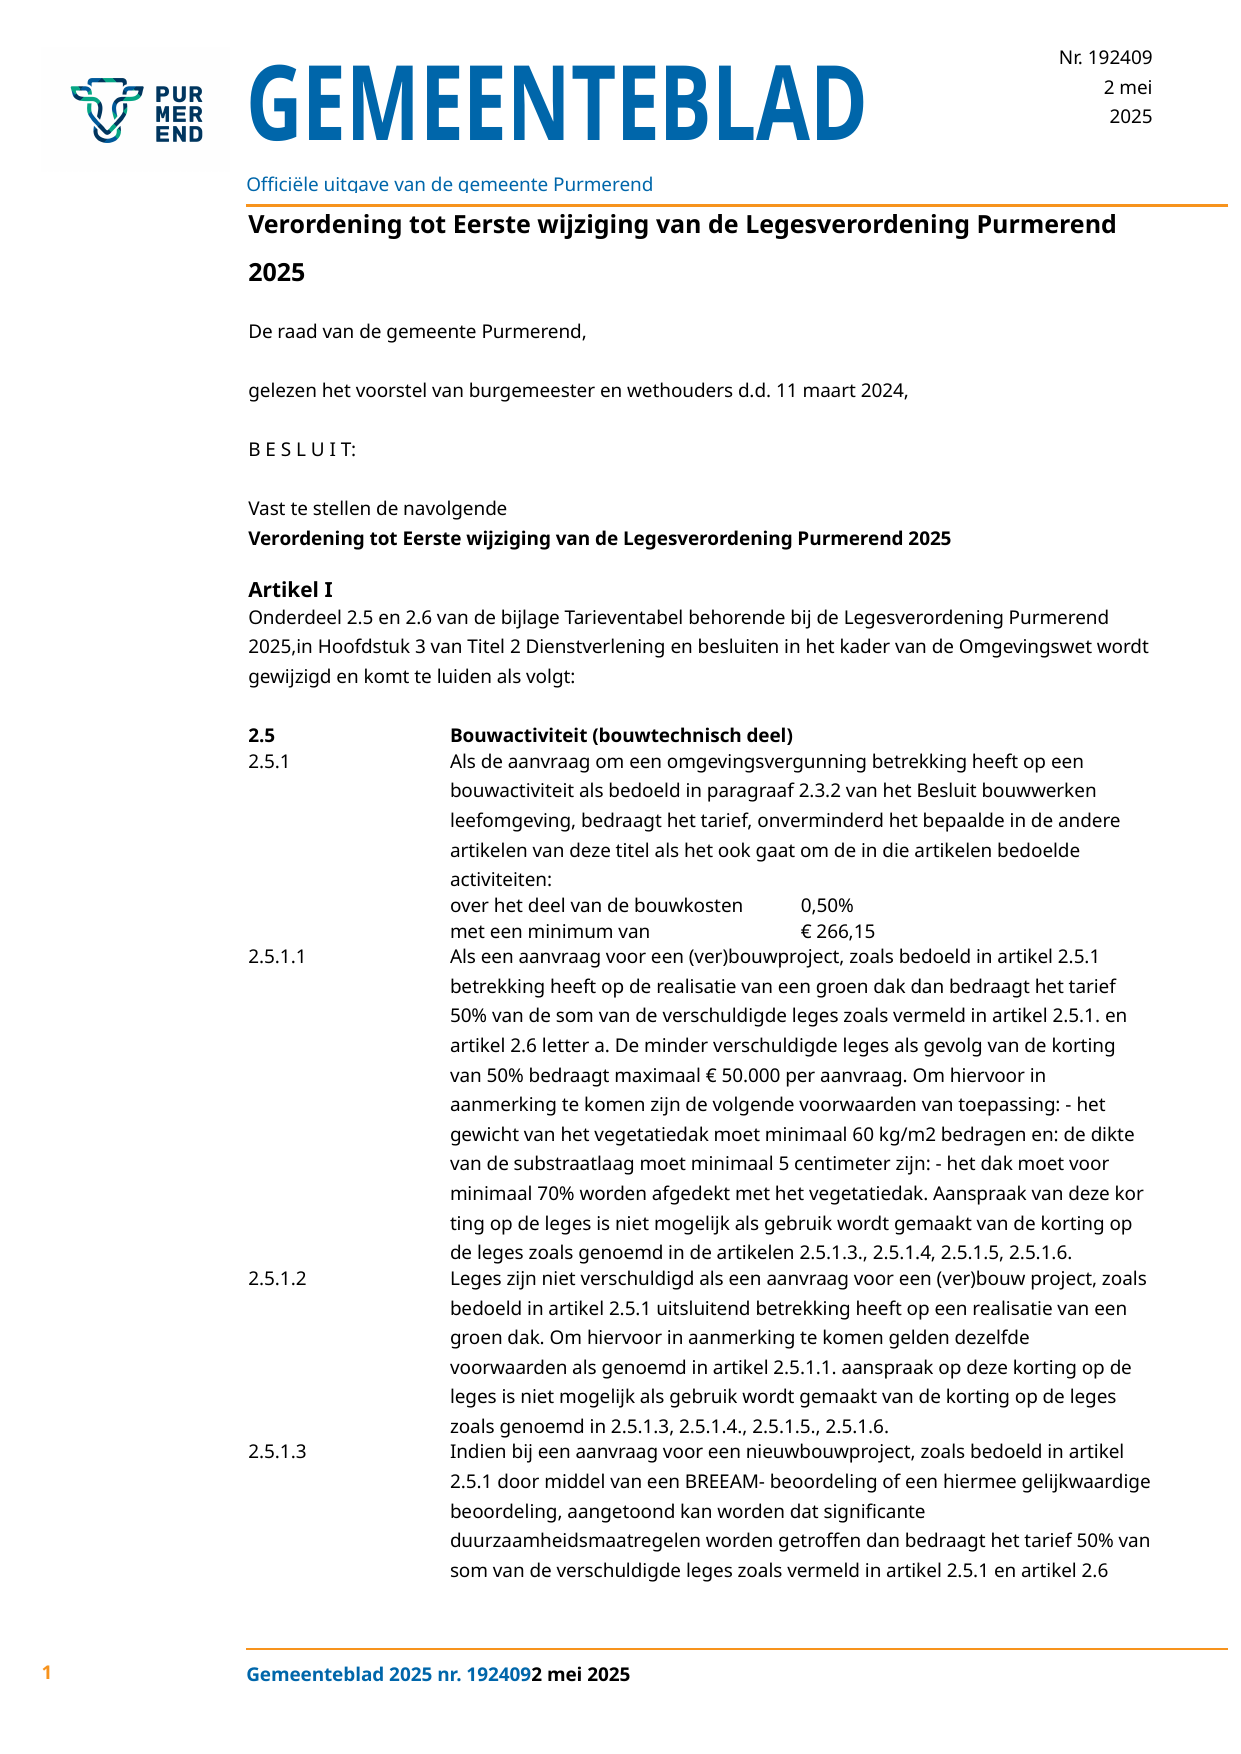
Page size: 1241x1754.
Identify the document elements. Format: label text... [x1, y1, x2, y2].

text Verordening tot Eerste wijziging van de Legesverordening Purmerend 2025 [248, 207, 1152, 288]
table_cell 2.5.1.2 [248, 1265, 450, 1439]
text Verordening tot Eerste wijziging van de Legesverordening Purmerend 2025 [248, 525, 1152, 551]
text B E S L U I T: [248, 436, 1152, 462]
table_cell Als een aanvraag voor een (ver)bouwproject, zoals bedoeld in artikel 2.5.1 betrekking heeft op de realisatie van een groen dak dan bedraagt het tarief 50% van de som van de verschuldigde leges zoals vermeld in artikel 2.5.1. en artikel 2.6 letter a. De minder verschuldigde leges als gevolg van de korting van 50% bedraagt maximaal € 50.000 per aanvraag. Om hiervoor in aanmerking te komen zijn de volgende voorwaarden van toepassing: - het gewicht van het vegetatiedak moet minimaal 60 kg/m2 bedragen en: de dikte van de substraatlaag moet minimaal 5 centimeter zijn: - het dak moet voor minimaal 70% worden afgedekt met het vegetatiedak. Aanspraak van deze kor ting op de leges is niet mogelijk als gebruik wordt gemaakt van de korting op de leges zoals genoemd in de artikelen 2.5.1.3., 2.5.1.4, 2.5.1.5, 2.5.1.6. [450, 944, 1152, 1265]
table_cell 2.5.1 [248, 748, 450, 892]
table_cell 2.5.1.1 [248, 944, 450, 1265]
table_cell over het deel van de bouwkosten [450, 892, 801, 918]
table_cell 2.5.1.3 [248, 1439, 450, 1583]
table_cell € 266,15 [801, 918, 1152, 943]
table_cell met een minimum van [450, 918, 801, 943]
text Vast te stellen de navolgende [248, 495, 1152, 521]
table_header 2.5 [248, 722, 450, 748]
text gelezen het voorstel van burgemeester en wethouders d.d. 11 maart 2024, [248, 377, 1152, 403]
table_cell 0,50% [801, 892, 1152, 918]
table_header Bouwactiviteit (bouwtechnisch deel) [450, 722, 1152, 748]
table_cell Indien bij een aanvraag voor een nieuwbouwproject, zoals bedoeld in artikel 2.5.1 door middel van een BREEAM- beoordeling of een hiermee gelijkwaardige beoordeling, aangetoond kan worden dat significante duurzaamheidsmaatregelen worden getroffen dan bedraagt het tarief 50% van som van de verschuldigde leges zoals vermeld in artikel 2.5.1 en artikel 2.6 [450, 1439, 1152, 1583]
text Artikel I [248, 575, 1152, 604]
table_cell [248, 892, 450, 918]
picture [41, 47, 231, 172]
table_cell Als de aanvraag om een omgevingsvergunning betrekking heeft op een bouwactiviteit als bedoeld in paragraaf 2.3.2 van het Besluit bouwwerken leefomgeving, bedraagt het tarief, onverminderd het bepaalde in de andere artikelen van deze titel als het ook gaat om de in die artikelen bedoelde activiteiten: [450, 748, 1152, 892]
text Onderdeel 2.5 en 2.6 van de bijlage Tarieventabel behorende bij de Legesverordening Purmerend 2025,in Hoofdstuk 3 van Titel 2 Dienstverlening en besluiten in het kader van de Omgevingswet wordt gewijzigd en komt te luiden als volgt: [248, 604, 1152, 689]
text De raad van de gemeente Purmerend, [248, 318, 1152, 344]
table_cell Leges zijn niet verschuldigd als een aanvraag voor een (ver)bouw project, zoals bedoeld in artikel 2.5.1 uitsluitend betrekking heeft op een realisatie van een groen dak. Om hiervoor in aanmerking te komen gelden dezelfde voorwaarden als genoemd in artikel 2.5.1.1. aanspraak op deze korting op de leges is niet mogelijk als gebruik wordt gemaakt van de korting op de leges zoals genoemd in 2.5.1.3, 2.5.1.4., 2.5.1.5., 2.5.1.6. [450, 1265, 1152, 1439]
table_cell [248, 918, 450, 943]
